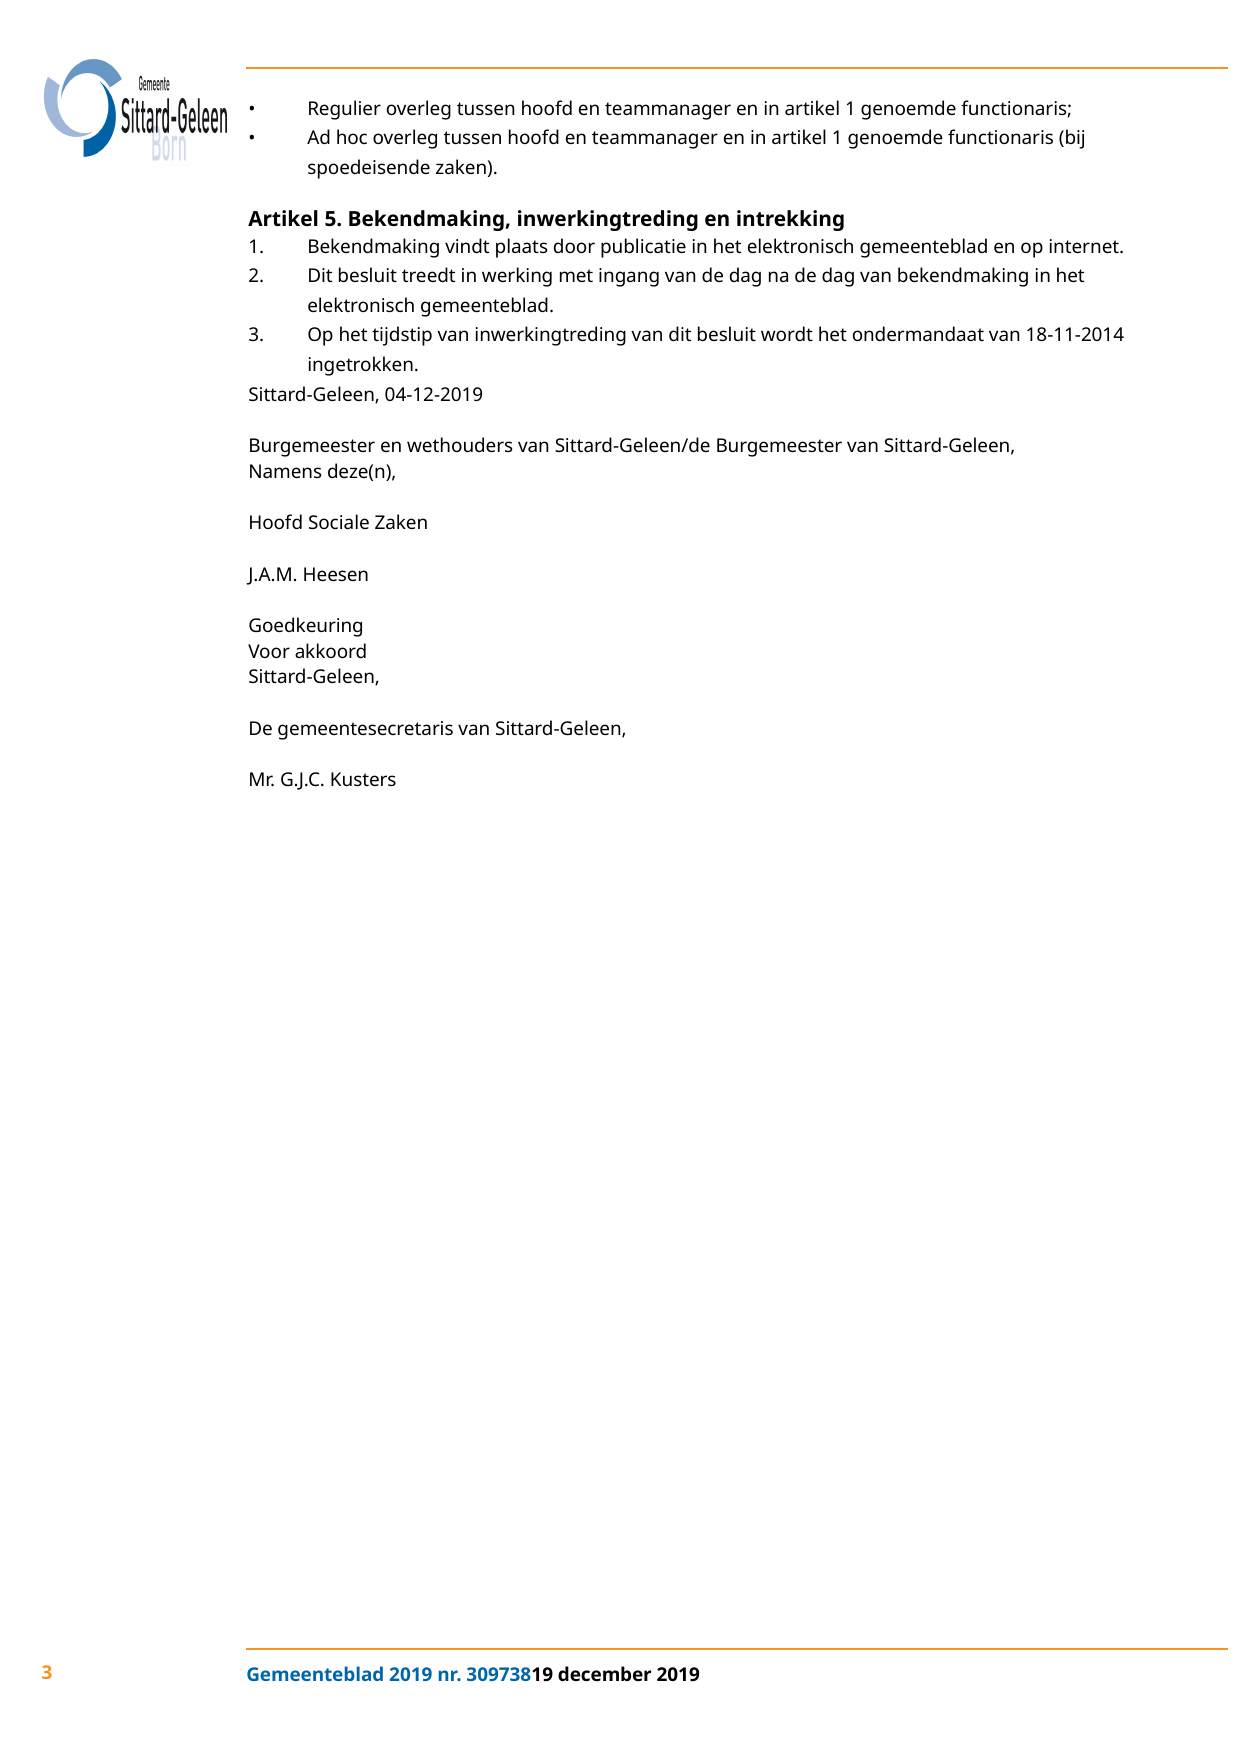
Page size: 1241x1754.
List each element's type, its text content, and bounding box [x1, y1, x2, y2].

text Sittard-Geleen, 04-12-2019 [248, 381, 1152, 406]
list Op het tijdstip van inwerkingtreding van dit besluit wordt het ondermandaat van 18-11-2014 ingetrokken. [248, 322, 1152, 377]
list Bekendmaking vindt plaats door publicatie in het elektronisch gemeenteblad en op internet. [248, 233, 1152, 258]
text Goedkeuring [248, 612, 1152, 638]
text Sittard-Geleen, [248, 664, 1152, 689]
text Artikel 5. Bekendmaking, inwerkingtreding en intrekking [248, 204, 1152, 233]
text Mr. G.J.C. Kusters [248, 767, 1152, 792]
list Ad hoc overleg tussen hoofd en teammanager en in artikel 1 genoemde functionaris (bij spoedeisende zaken). [248, 124, 1152, 180]
text De gemeentesecretaris van Sittard-Geleen, [248, 715, 1152, 741]
text J.A.M. Heesen [248, 561, 1152, 587]
text Hoofd Sociale Zaken [248, 509, 1152, 535]
list Regulier overleg tussen hoofd en teammanager en in artikel 1 genoemde functionaris; [248, 95, 1152, 121]
text Burgemeester en wethouders van Sittard-Geleen/de Burgemeester van Sittard-Geleen, [248, 432, 1152, 458]
picture [41, 47, 231, 172]
text Namens deze(n), [248, 458, 1152, 484]
text Voor akkoord [248, 638, 1152, 664]
list Dit besluit treedt in werking met ingang van de dag na de dag van bekendmaking in het elektronisch gemeenteblad. [248, 262, 1152, 318]
